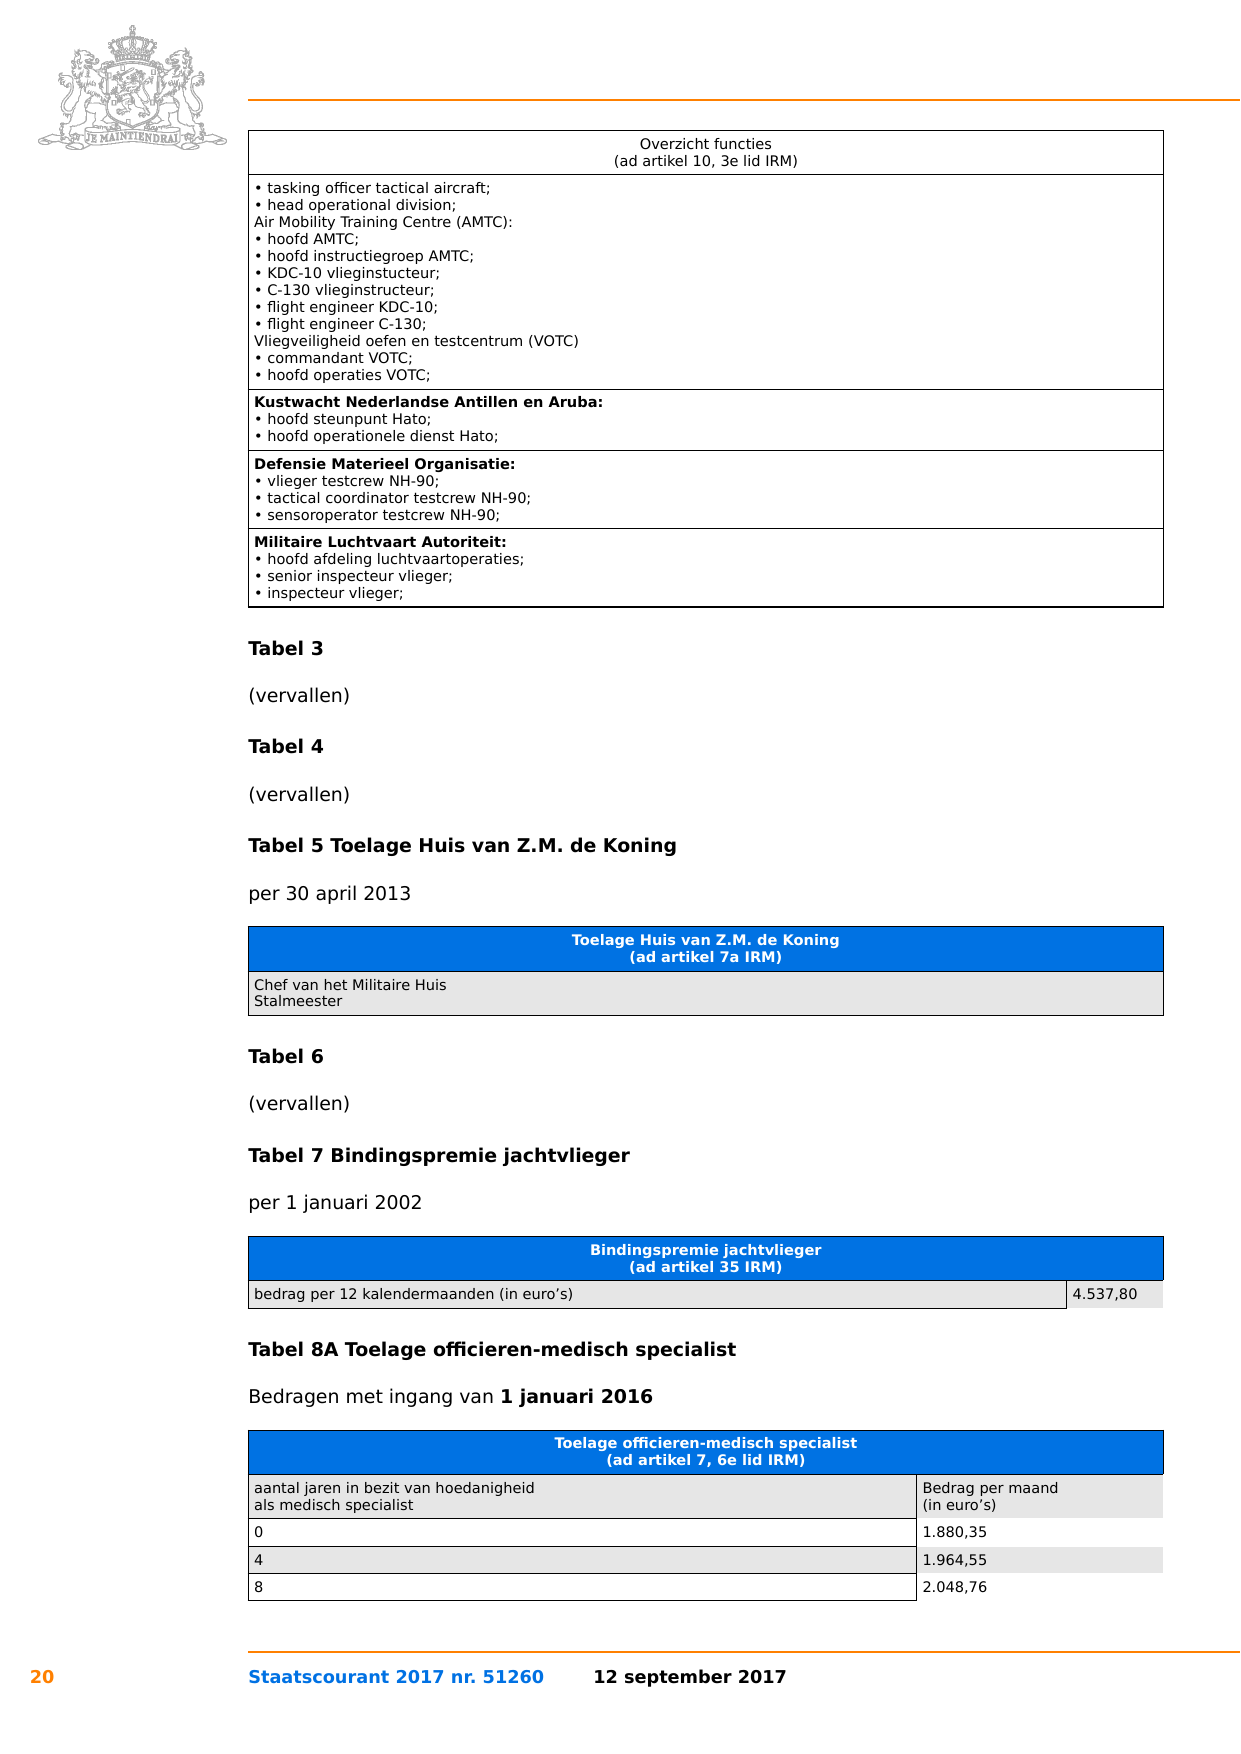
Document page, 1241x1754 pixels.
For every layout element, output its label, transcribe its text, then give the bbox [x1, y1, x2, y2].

table_header Bindingspremie jachtvlieger (ad artikel 35 IRM) [249, 1237, 1163, 1280]
text (vervallen) [248, 684, 1163, 706]
text Bedragen met ingang van 1 januari 2016 [248, 1386, 1163, 1408]
table_cell Bedrag per maand (in euro’s) [917, 1475, 1163, 1518]
table_header Overzicht functies (ad artikel 10, 3e lid IRM) [249, 131, 1163, 174]
table_cell Kustwacht Nederlandse Antillen en Aruba: • hoofd steunpunt Hato; • hoofd operationele dienst Hato; [249, 390, 1163, 450]
subtitle Tabel 5 Toelage Huis van Z.M. de Koning [248, 835, 1163, 857]
table_header Toelage Huis van Z.M. de Koning (ad artikel 7a IRM) [249, 927, 1163, 971]
table_cell bedrag per 12 kalendermaanden (in euro’s) [249, 1281, 1066, 1308]
subtitle Tabel 4 [248, 736, 1163, 758]
table_cell 1.964,55 [917, 1547, 1163, 1573]
text per 1 januari 2002 [248, 1192, 1163, 1214]
table_cell 0 [249, 1519, 916, 1546]
table_header Toelage officieren-medisch specialist (ad artikel 7, 6e lid IRM) [249, 1431, 1163, 1474]
text (vervallen) [248, 1093, 1163, 1115]
picture [38, 25, 227, 150]
table_cell 2.048,76 [917, 1574, 1163, 1600]
subtitle Tabel 7 Bindingspremie jachtvlieger [248, 1145, 1163, 1167]
table_cell 4.537,80 [1067, 1281, 1163, 1308]
table_cell 8 [249, 1574, 916, 1600]
table_cell Chef van het Militaire Huis Stalmeester [249, 972, 1163, 1015]
table_cell aantal jaren in bezit van hoedanigheid als medisch specialist [249, 1475, 916, 1518]
text per 30 april 2013 [248, 882, 1163, 904]
text (vervallen) [248, 783, 1163, 805]
table_cell Militaire Luchtvaart Autoriteit: • hoofd afdeling luchtvaartoperaties; • senior inspecteur vlieger; • inspecteur vlieger; [249, 529, 1163, 606]
table_cell 4 [249, 1547, 916, 1573]
table_cell • tasking officer tactical aircraft; • head operational division; Air Mobility Training Centre (AMTC): • hoofd AMTC; • hoofd instructiegroep AMTC; • KDC-10 vlieginstucteur; • C-130 vlieginstructeur; • flight engineer KDC-10; • flight engineer C-130; Vliegveiligheid oefen en testcentrum (VOTC) • commandant VOTC; • hoofd operaties VOTC; [249, 175, 1163, 388]
subtitle Tabel 8A Toelage officieren-medisch specialist [248, 1339, 1163, 1361]
table_cell 1.880,35 [917, 1519, 1163, 1546]
table_cell Defensie Materieel Organisatie: • vlieger testcrew NH-90; • tactical coordinator testcrew NH-90; • sensoroperator testcrew NH-90; [249, 451, 1163, 528]
subtitle Tabel 3 [248, 637, 1163, 659]
subtitle Tabel 6 [248, 1046, 1163, 1068]
